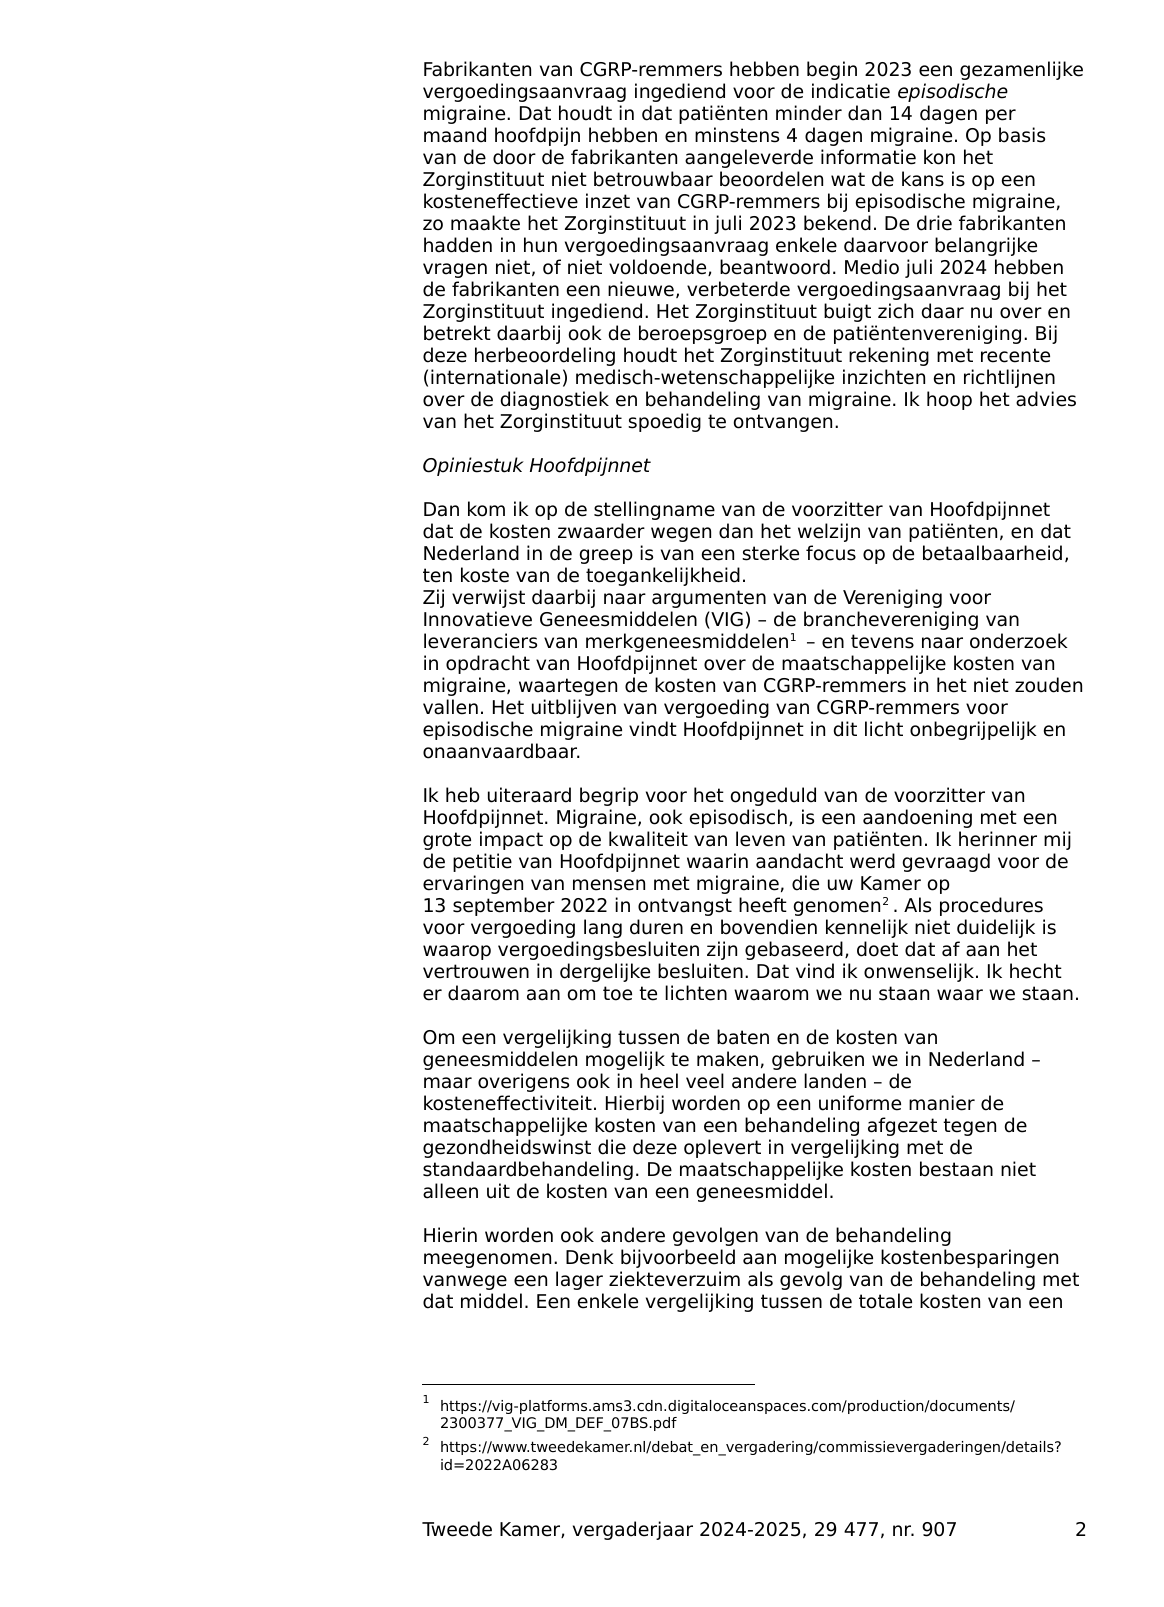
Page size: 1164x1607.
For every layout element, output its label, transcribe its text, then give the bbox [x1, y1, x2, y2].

subtitle Opiniestuk Hoofdpijnnet [422, 455, 1087, 477]
text Fabrikanten van CGRP-remmers hebben begin 2023 een gezamenlijke vergoedingsaanvraag ingediend voor de indicatie episodische migraine. Dat houdt in dat patiënten minder dan 14 dagen per maand hoofdpijn hebben en minstens 4 dagen migraine. Op basis van de door de fabrikanten aangeleverde informatie kon het Zorginstituut niet betrouwbaar beoordelen wat de kans is op een kosteneffectieve inzet van CGRP-remmers bij episodische migraine, zo maakte het Zorginstituut in juli 2023 bekend. De drie fabrikanten hadden in hun vergoedingsaanvraag enkele daarvoor belangrijke vragen niet, of niet voldoende, beantwoord. Medio juli 2024 hebben de fabrikanten een nieuwe, verbeterde vergoedingsaanvraag bij het Zorginstituut ingediend. Het Zorginstituut buigt zich daar nu over en betrekt daarbij ook de beroepsgroep en de patiëntenvereniging. Bij deze herbeoordeling houdt het Zorginstituut rekening met recente (internationale) medisch-wetenschappelijke inzichten en richtlijnen over de diagnostiek en behandeling van migraine. Ik hoop het advies van het Zorginstituut spoedig te ontvangen. [422, 59, 1087, 433]
text Ik heb uiteraard begrip voor het ongeduld van de voorzitter van Hoofdpijnnet. Migraine, ook episodisch, is een aandoening met een grote impact op de kwaliteit van leven van patiënten. Ik herinner mij de petitie van Hoofdpijnnet waarin aandacht werd gevraagd voor de ervaringen van mensen met migraine, die uw Kamer op 13 september 2022 in ontvangst heeft genomen. Als procedures voor vergoeding lang duren en bovendien kennelijk niet duidelijk is waarop vergoedingsbesluiten zijn gebaseerd, doet dat af aan het vertrouwen in dergelijke besluiten. Dat vind ik onwenselijk. Ik hecht er daarom aan om toe te lichten waarom we nu staan waar we staan. [422, 785, 1087, 1005]
text Hierin worden ook andere gevolgen van de behandeling meegenomen. Denk bijvoorbeeld aan mogelijke kostenbesparingen vanwege een lager ziekteverzuim als gevolg van de behandeling met dat middel. Een enkele vergelijking tussen de totale kosten van een [422, 1225, 1087, 1313]
text Om een vergelijking tussen de baten en de kosten van geneesmiddelen mogelijk te maken, gebruiken we in Nederland – maar overigens ook in heel veel andere landen – de kosteneffectiviteit. Hierbij worden op een uniforme manier de maatschappelijke kosten van een behandeling afgezet tegen de gezondheidswinst die deze oplevert in vergelijking met de standaardbehandeling. De maatschappelijke kosten bestaan niet alleen uit de kosten van een geneesmiddel. [422, 1027, 1087, 1203]
text Zij verwijst daarbij naar argumenten van de Vereniging voor Innovatieve Geneesmiddelen (VIG) – de branchevereniging van leveranciers van merkgeneesmiddelen – en tevens naar onderzoek in opdracht van Hoofdpijnnet over de maatschappelijke kosten van migraine, waartegen de kosten van CGRP-remmers in het niet zouden vallen. Het uitblijven van vergoeding van CGRP-remmers voor episodische migraine vindt Hoofdpijnnet in dit licht onbegrijpelijk en onaanvaardbaar. [422, 587, 1087, 763]
text https://www.tweedekamer.nl/debat_en_vergadering/commissievergaderingen/details?id=2022A06283 [422, 1435, 1087, 1474]
text Dan kom ik op de stellingname van de voorzitter van Hoofdpijnnet dat de kosten zwaarder wegen dan het welzijn van patiënten, en dat Nederland in de greep is van een sterke focus op de betaalbaarheid, ten koste van de toegankelijkheid. [422, 499, 1087, 587]
text https://vig-platforms.ams3.cdn.digitaloceanspaces.com/production/documents/2300377_VIG_DM_DEF_07BS.pdf [422, 1393, 1087, 1432]
